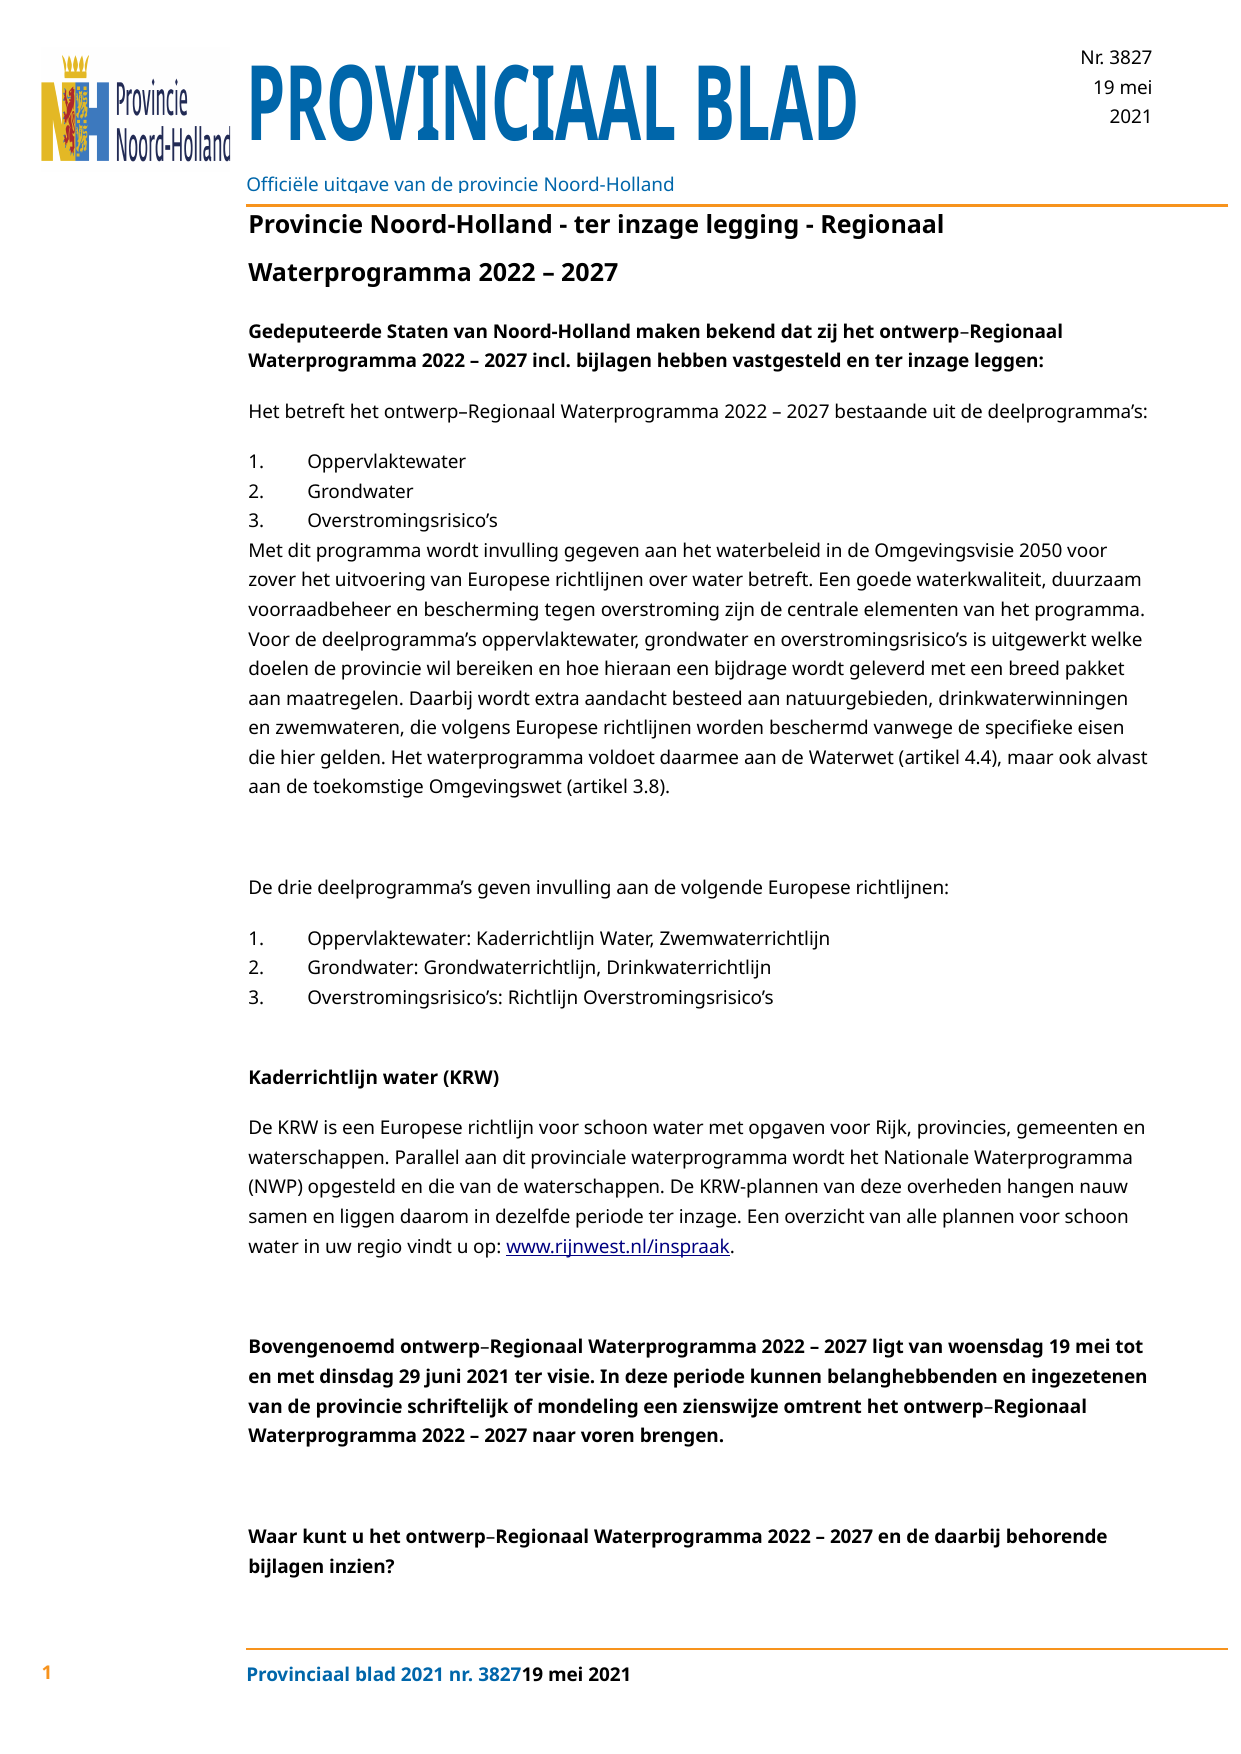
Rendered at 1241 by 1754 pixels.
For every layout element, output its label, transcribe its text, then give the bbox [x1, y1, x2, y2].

text Bovengenoemd ontwerp–Regionaal Waterprogramma 2022 – 2027 ligt van woensdag 19 mei tot en met dinsdag 29 juni 2021 ter visie. In deze periode kunnen belanghebbenden en ingezetenen van de provincie schriftelijk of mondeling een zienswijze omtrent het ontwerp–Regionaal Waterprogramma 2022 – 2027 naar voren brengen. [248, 1334, 1152, 1448]
text Het betreft het ontwerp–Regionaal Waterprogramma 2022 – 2027 bestaande uit de deelprogramma’s: [248, 398, 1152, 424]
picture [41, 47, 231, 172]
list Oppervlaktewater: Kaderrichtlijn Water, Zwemwaterrichtlijn [248, 925, 1152, 951]
list Overstromingsrisico’s [248, 507, 1152, 533]
text Waar kunt u het ontwerp–Regionaal Waterprogramma 2022 – 2027 en de daarbij behorende bijlagen inzien? [248, 1523, 1152, 1579]
list Oppervlaktewater [248, 448, 1152, 474]
list Overstromingsrisico’s: Richtlijn Overstromingsrisico’s [248, 984, 1152, 1010]
text De drie deelprogramma’s geven invulling aan de volgende Europese richtlijnen: [248, 874, 1152, 900]
text De KRW is een Europese richtlijn voor schoon water met opgaven voor Rijk, provincies, gemeenten en waterschappen. Parallel aan dit provinciale waterprogramma wordt het Nationale Waterprogramma (NWP) opgesteld en die van de waterschappen. De KRW-plannen van deze overheden hangen nauw samen en liggen daarom in dezelfde periode ter inzage. Een overzicht van alle plannen voor schoon water in uw regio vindt u op: www.rijnwest.nl/inspraak. [248, 1114, 1152, 1259]
text Kaderrichtlijn water (KRW) [248, 1064, 1152, 1090]
list Grondwater [248, 478, 1152, 504]
list Grondwater: Grondwaterrichtlijn, Drinkwaterrichtlijn [248, 954, 1152, 980]
text Gedeputeerde Staten van Noord-Holland maken bekend dat zij het ontwerp–Regionaal Waterprogramma 2022 – 2027 incl. bijlagen hebben vastgesteld en ter inzage leggen: [248, 318, 1152, 373]
text Met dit programma wordt invulling gegeven aan het waterbeleid in de Omgevingsvisie 2050 voor zover het uitvoering van Europese richtlijnen over water betreft. Een goede waterkwaliteit, duurzaam voorraadbeheer en bescherming tegen overstroming zijn de centrale elementen van het programma. Voor de deelprogramma’s oppervlaktewater, grondwater en overstromingsrisico’s is uitgewerkt welke doelen de provincie wil bereiken en hoe hieraan een bijdrage wordt geleverd met een breed pakket aan maatregelen. Daarbij wordt extra aandacht besteed aan natuurgebieden, drinkwaterwinningen en zwemwateren, die volgens Europese richtlijnen worden beschermd vanwege de specifieke eisen die hier gelden. Het waterprogramma voldoet daarmee aan de Waterwet (artikel 4.4), maar ook alvast aan de toekomstige Omgevingswet (artikel 3.8). [248, 537, 1152, 799]
text Provincie Noord-Holland - ter inzage legging - Regionaal Waterprogramma 2022 – 2027 [248, 207, 1152, 288]
